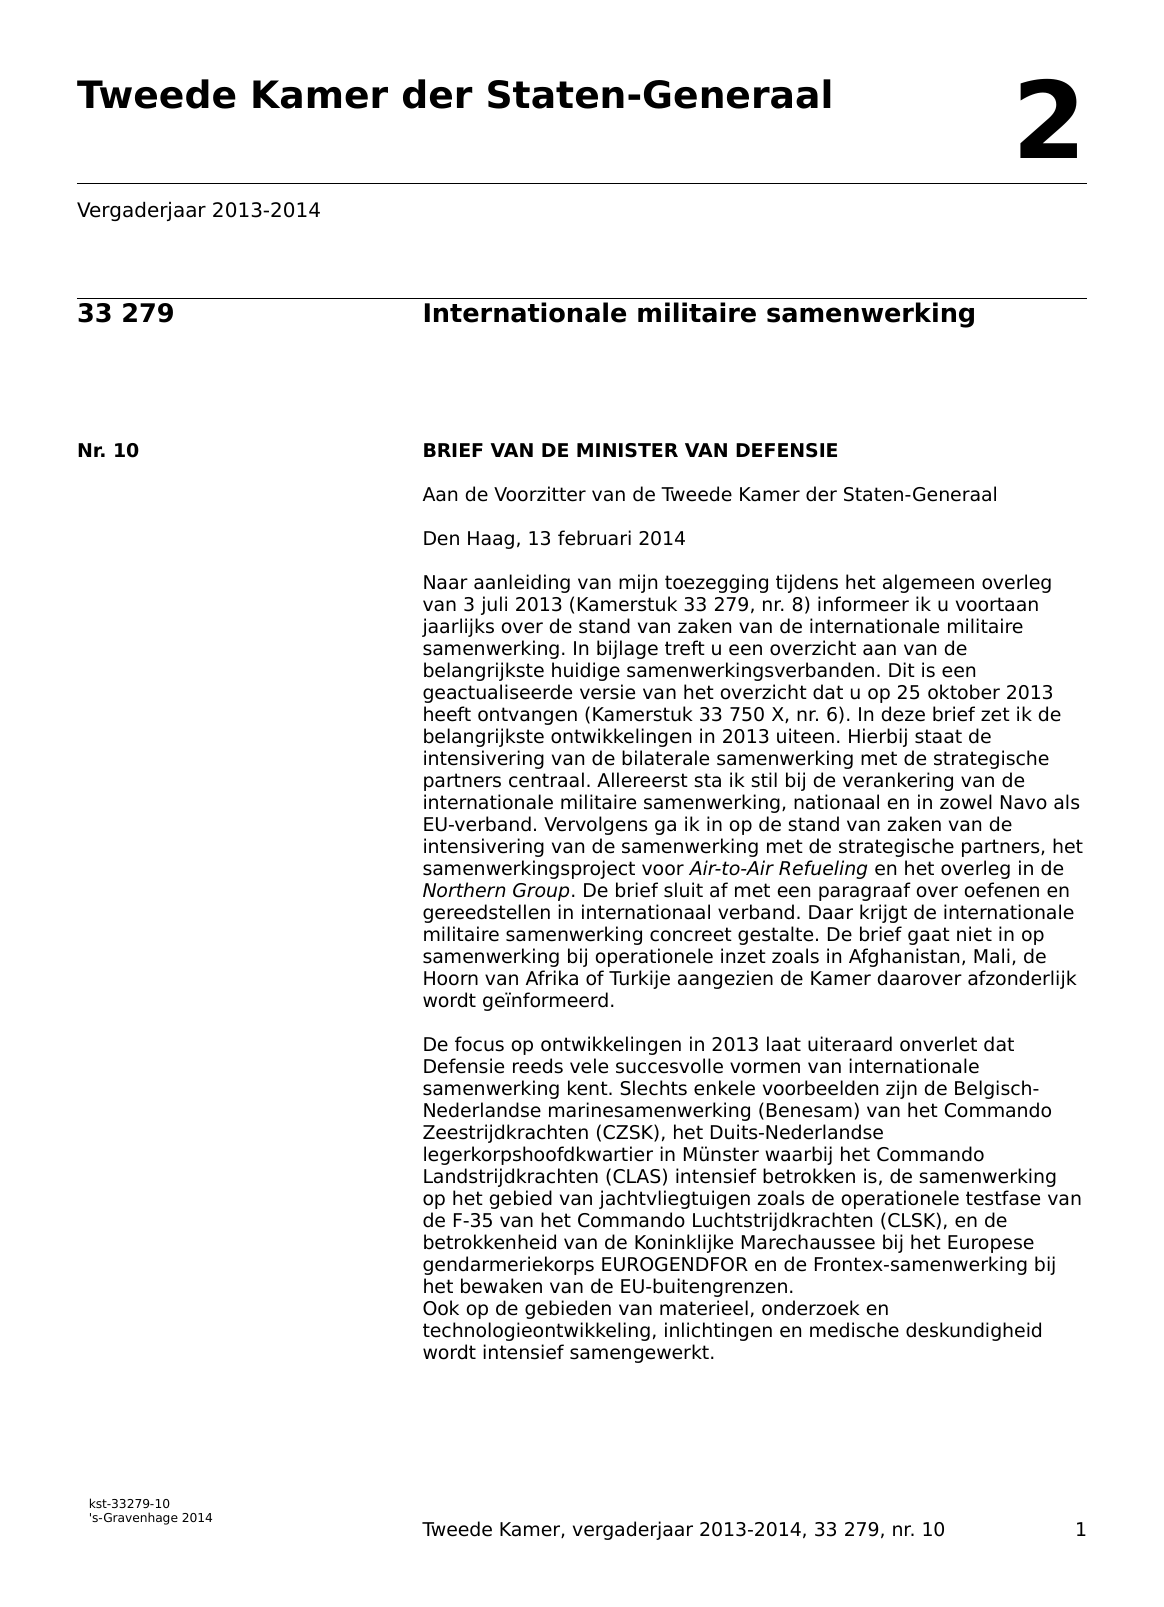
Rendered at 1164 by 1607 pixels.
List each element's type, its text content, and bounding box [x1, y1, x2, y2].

text 's-Gravenhage 2014 [88, 1511, 323, 1525]
text Naar aanleiding van mijn toezegging tijdens het algemeen overleg van 3 juli 2013 (Kamerstuk 33 279, nr. 8) informeer ik u voortaan jaarlijks over de stand van zaken van de internationale militaire samenwerking. In bijlage treft u een overzicht aan van de belangrijkste huidige samenwerkingsverbanden. Dit is een geactualiseerde versie van het overzicht dat u op 25 oktober 2013 heeft ontvangen (Kamerstuk 33 750 X, nr. 6). In deze brief zet ik de belangrijkste ontwikkelingen in 2013 uiteen. Hierbij staat de intensivering van de bilaterale samenwerking met de strategische partners centraal. Allereerst sta ik stil bij de verankering van de internationale militaire samenwerking, nationaal en in zowel Navo als EU-verband. Vervolgens ga ik in op de stand van zaken van de intensivering van de samenwerking met de strategische partners, het samenwerkingsproject voor Air-to-Air Refueling en het overleg in de Northern Group. De brief sluit af met een paragraaf over oefenen en gereedstellen in internationaal verband. Daar krijgt de internationale militaire samenwerking concreet gestalte. De brief gaat niet in op samenwerking bij operationele inzet zoals in Afghanistan, Mali, de Hoorn van Afrika of Turkije aangezien de Kamer daarover afzonderlijk wordt geïnformeerd. [422, 572, 1087, 1012]
text Ook op de gebieden van materieel, onderzoek en technologieontwikkeling, inlichtingen en medische deskundigheid wordt intensief samengewerkt. [422, 1298, 1087, 1364]
text kst-33279-10 [88, 1497, 323, 1511]
table_header 2 [886, 59, 1087, 183]
subtitle Nr. 10 BRIEF VAN DE MINISTER VAN DEFENSIE [77, 440, 1087, 462]
subtitle 33 279 Internationale militaire samenwerking [77, 299, 1087, 329]
table_cell Vergaderjaar 2013-2014 [77, 184, 1087, 298]
table_header Tweede Kamer der Staten-Generaal [77, 59, 886, 183]
text Den Haag, 13 februari 2014 [422, 528, 1087, 550]
text De focus op ontwikkelingen in 2013 laat uiteraard onverlet dat Defensie reeds vele succesvolle vormen van internationale samenwerking kent. Slechts enkele voorbeelden zijn de Belgisch-Nederlandse marinesamenwerking (Benesam) van het Commando Zeestrijdkrachten (CZSK), het Duits-Nederlandse legerkorpshoofdkwartier in Münster waarbij het Commando Landstrijdkrachten (CLAS) intensief betrokken is, de samenwerking op het gebied van jachtvliegtuigen zoals de operationele testfase van de F-35 van het Commando Luchtstrijdkrachten (CLSK), en de betrokkenheid van de Koninklijke Marechaussee bij het Europese gendarmeriekorps EUROGENDFOR en de Frontex-samenwerking bij het bewaken van de EU-buitengrenzen. [422, 1034, 1087, 1298]
text Aan de Voorzitter van de Tweede Kamer der Staten-Generaal [422, 484, 1087, 506]
